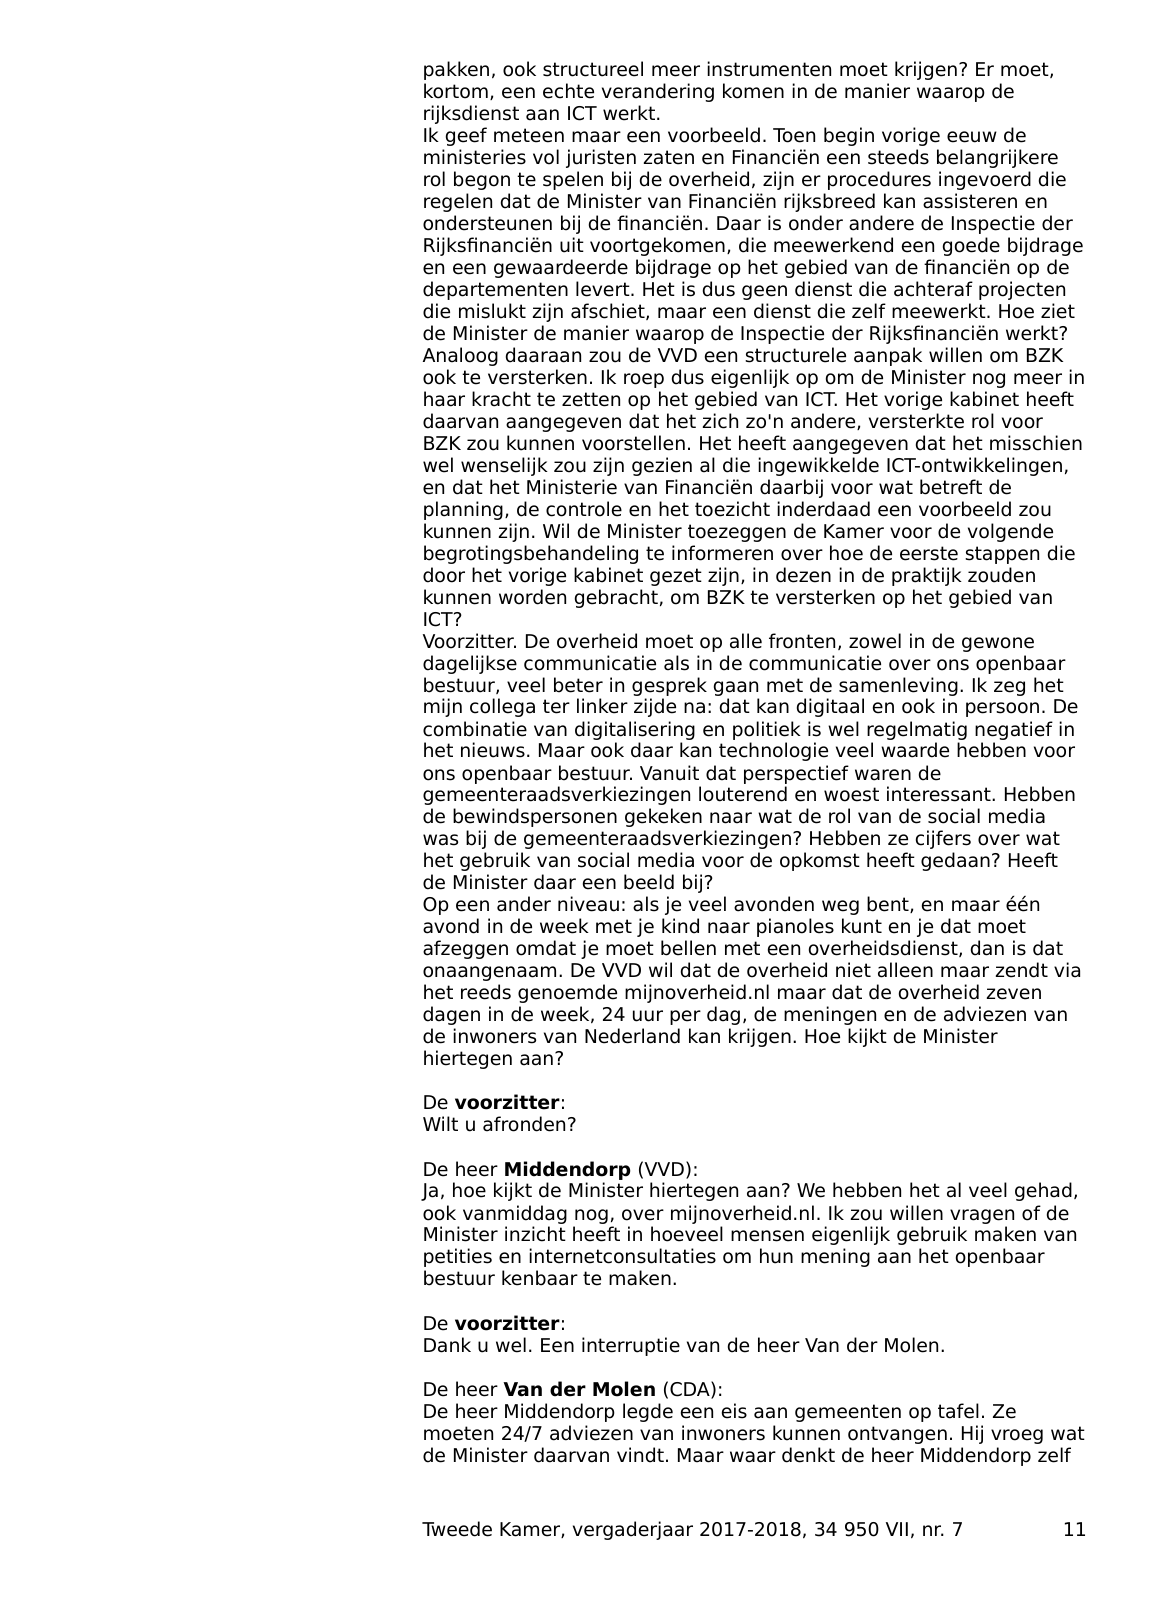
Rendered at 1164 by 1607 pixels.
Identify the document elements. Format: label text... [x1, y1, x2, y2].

text Analoog daaraan zou de VVD een structurele aanpak willen om BZK ook te versterken. Ik roep dus eigenlijk op om de Minister nog meer in haar kracht te zetten op het gebied van ICT. Het vorige kabinet heeft daarvan aangegeven dat het zich zo'n andere, versterkte rol voor BZK zou kunnen voorstellen. Het heeft aangegeven dat het misschien wel wenselijk zou zijn gezien al die ingewikkelde ICT-ontwikkelingen, en dat het Ministerie van Financiën daarbij voor wat betreft de planning, de controle en het toezicht inderdaad een voorbeeld zou kunnen zijn. Wil de Minister toezeggen de Kamer voor de volgende begrotingsbehandeling te informeren over hoe de eerste stappen die door het vorige kabinet gezet zijn, in dezen in de praktijk zouden kunnen worden gebracht, om BZK te versterken op het gebied van ICT? [422, 345, 1087, 631]
text Op een ander niveau: als je veel avonden weg bent, en maar één avond in de week met je kind naar pianoles kunt en je dat moet afzeggen omdat je moet bellen met een overheidsdienst, dan is dat onaangenaam. De VVD wil dat de overheid niet alleen maar zendt via het reeds genoemde mijnoverheid.nl maar dat de overheid zeven dagen in de week, 24 uur per dag, de meningen en de adviezen van de inwoners van Nederland kan krijgen. Hoe kijkt de Minister hiertegen aan? [422, 894, 1087, 1070]
text pakken, ook structureel meer instrumenten moet krijgen? Er moet, kortom, een echte verandering komen in de manier waarop de rijksdienst aan ICT werkt. [422, 59, 1087, 125]
text De voorzitter: [422, 1092, 1087, 1114]
text Ja, hoe kijkt de Minister hiertegen aan? We hebben het al veel gehad, ook vanmiddag nog, over mijnoverheid.nl. Ik zou willen vragen of de Minister inzicht heeft in hoeveel mensen eigenlijk gebruik maken van petities en internetconsultaties om hun mening aan het openbaar bestuur kenbaar te maken. [422, 1180, 1087, 1290]
text De voorzitter: [422, 1312, 1087, 1334]
text De heer Van der Molen (CDA): [422, 1379, 1087, 1401]
text Ik geef meteen maar een voorbeeld. Toen begin vorige eeuw de ministeries vol juristen zaten en Financiën een steeds belangrijkere rol begon te spelen bij de overheid, zijn er procedures ingevoerd die regelen dat de Minister van Financiën rijksbreed kan assisteren en ondersteunen bij de financiën. Daar is onder andere de Inspectie der Rijksfinanciën uit voortgekomen, die meewerkend een goede bijdrage en een gewaardeerde bijdrage op het gebied van de financiën op de departementen levert. Het is dus geen dienst die achteraf projecten die mislukt zijn afschiet, maar een dienst die zelf meewerkt. Hoe ziet de Minister de manier waarop de Inspectie der Rijksfinanciën werkt? [422, 125, 1087, 345]
text De heer Middendorp (VVD): [422, 1158, 1087, 1180]
text Wilt u afronden? [422, 1114, 1087, 1136]
text Voorzitter. De overheid moet op alle fronten, zowel in de gewone dagelijkse communicatie als in de communicatie over ons openbaar bestuur, veel beter in gesprek gaan met de samenleving. Ik zeg het mijn collega ter linker zijde na: dat kan digitaal en ook in persoon. De combinatie van digitalisering en politiek is wel regelmatig negatief in het nieuws. Maar ook daar kan technologie veel waarde hebben voor ons openbaar bestuur. Vanuit dat perspectief waren de gemeenteraadsverkiezingen louterend en woest interessant. Hebben de bewindspersonen gekeken naar wat de rol van de social media was bij de gemeenteraadsverkiezingen? Hebben ze cijfers over wat het gebruik van social media voor de opkomst heeft gedaan? Heeft de Minister daar een beeld bij? [422, 631, 1087, 894]
text De heer Middendorp legde een eis aan gemeenten op tafel. Ze moeten 24/7 adviezen van inwoners kunnen ontvangen. Hij vroeg wat de Minister daarvan vindt. Maar waar denkt de heer Middendorp zelf [422, 1401, 1087, 1467]
text Dank u wel. Een interruptie van de heer Van der Molen. [422, 1334, 1087, 1356]
